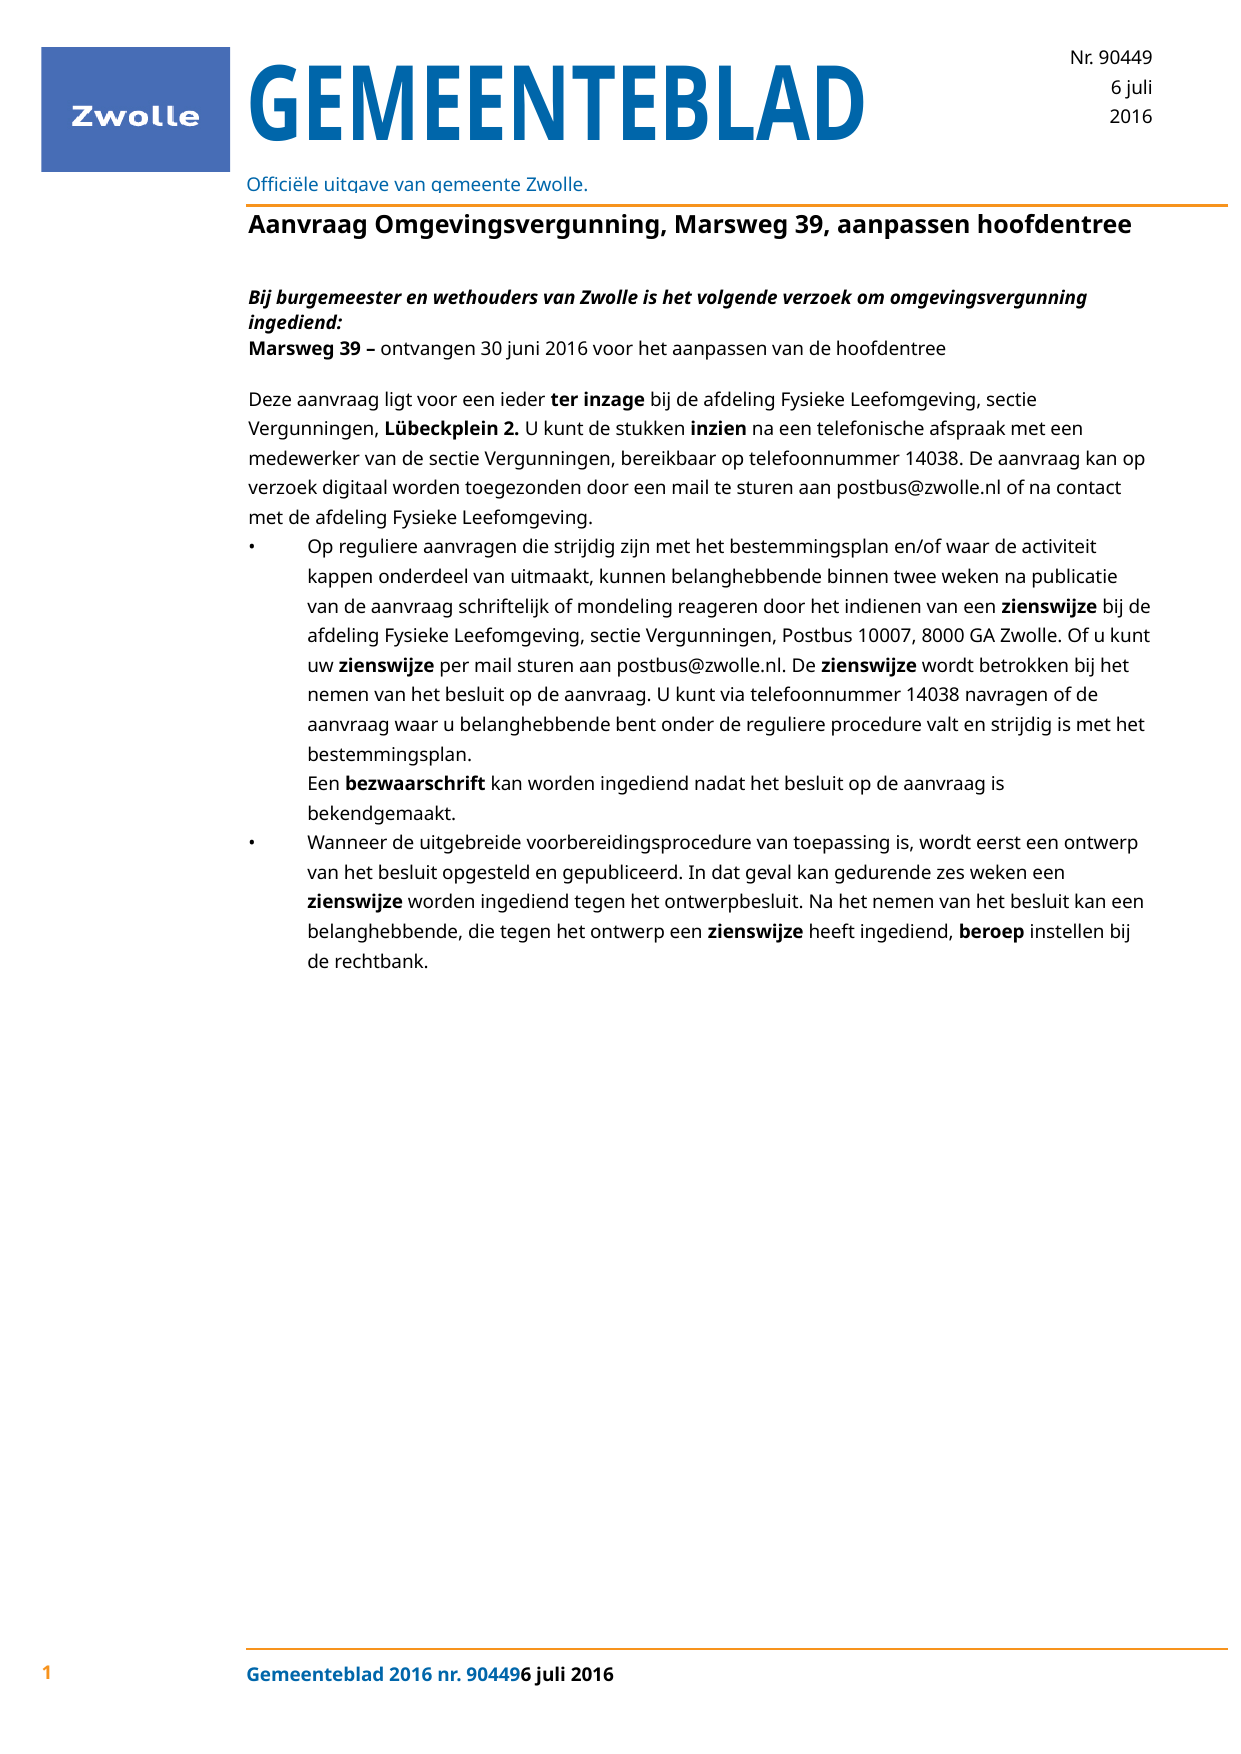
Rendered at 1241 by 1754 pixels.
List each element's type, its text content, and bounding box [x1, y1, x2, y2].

text Deze aanvraag ligt voor een ieder ter inzage bij de afdeling Fysieke Leefomgeving, sectie Vergunningen, Lübeckplein 2. U kunt de stukken inzien na een telefonische afspraak met een medewerker van de sectie Vergunningen, bereikbaar op telefoonnummer 14038. De aanvraag kan op verzoek digitaal worden toegezonden door een mail te sturen aan postbus@zwolle.nl of na contact met de afdeling Fysieke Leefomgeving. [248, 386, 1152, 530]
list Een bezwaarschrift kan worden ingediend nadat het besluit op de aanvraag is bekendgemaakt. [248, 770, 1152, 826]
text Bij burgemeester en wethouders van Zwolle is het volgende verzoek om omgevingsvergunning ingediend: [248, 284, 1152, 335]
text Marsweg 39 – ontvangen 30 juni 2016 voor het aanpassen van de hoofdentree [248, 335, 1152, 361]
picture [41, 47, 231, 172]
list Wanneer de uitgebreide voorbereidingsprocedure van toepassing is, wordt eerst een ontwerp van het besluit opgesteld en gepubliceerd. In dat geval kan gedurende zes weken een zienswijze worden ingediend tegen het ontwerpbesluit. Na het nemen van het besluit kan een belanghebbende, die tegen het ontwerp een zienswijze heeft ingediend, beroep instellen bij de rechtbank. [248, 829, 1152, 973]
text Aanvraag Omgevingsvergunning, Marsweg 39, aanpassen hoofdentree [248, 207, 1152, 241]
list Op reguliere aanvragen die strijdig zijn met het bestemmingsplan en/of waar de activiteit kappen onderdeel van uitmaakt, kunnen belanghebbende binnen twee weken na publicatie van de aanvraag schriftelijk of mondeling reageren door het indienen van een zienswijze bij de afdeling Fysieke Leefomgeving, sectie Vergunningen, Postbus 10007, 8000 GA Zwolle. Of u kunt uw zienswijze per mail sturen aan postbus@zwolle.nl. De zienswijze wordt betrokken bij het nemen van het besluit op de aanvraag. U kunt via telefoonnummer 14038 navragen of de aanvraag waar u belanghebbende bent onder de reguliere procedure valt en strijdig is met het bestemmingsplan. [248, 534, 1152, 766]
